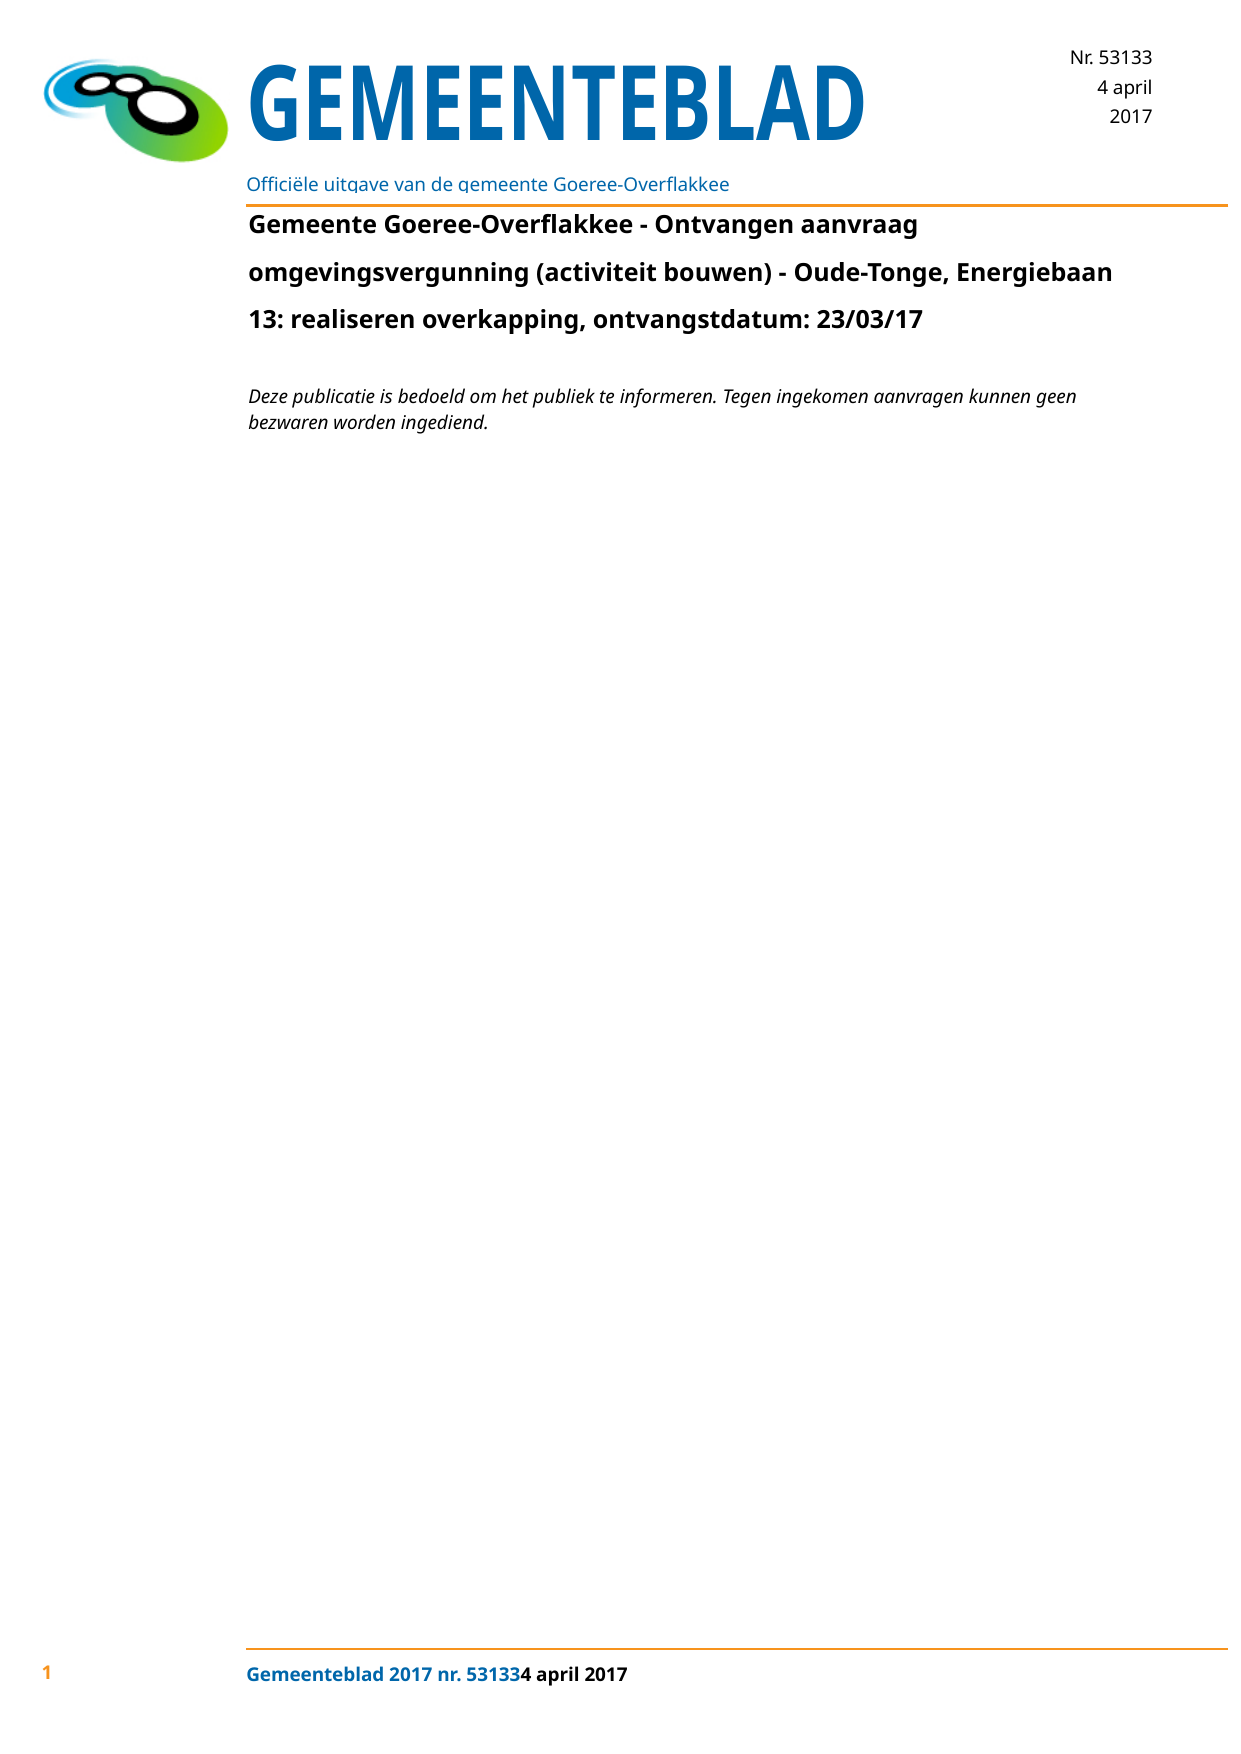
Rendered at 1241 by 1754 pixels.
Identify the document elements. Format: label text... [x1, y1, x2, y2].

text Deze publicatie is bedoeld om het publiek te informeren. Tegen ingekomen aanvragen kunnen geen bezwaren worden ingediend. [248, 384, 1152, 435]
text Gemeente Goeree-Overflakkee - Ontvangen aanvraag omgevingsvergunning (activiteit bouwen) - Oude-Tonge, Energiebaan 13: realiseren overkapping, ontvangstdatum: 23/03/17 [248, 207, 1152, 336]
picture [41, 47, 231, 172]
